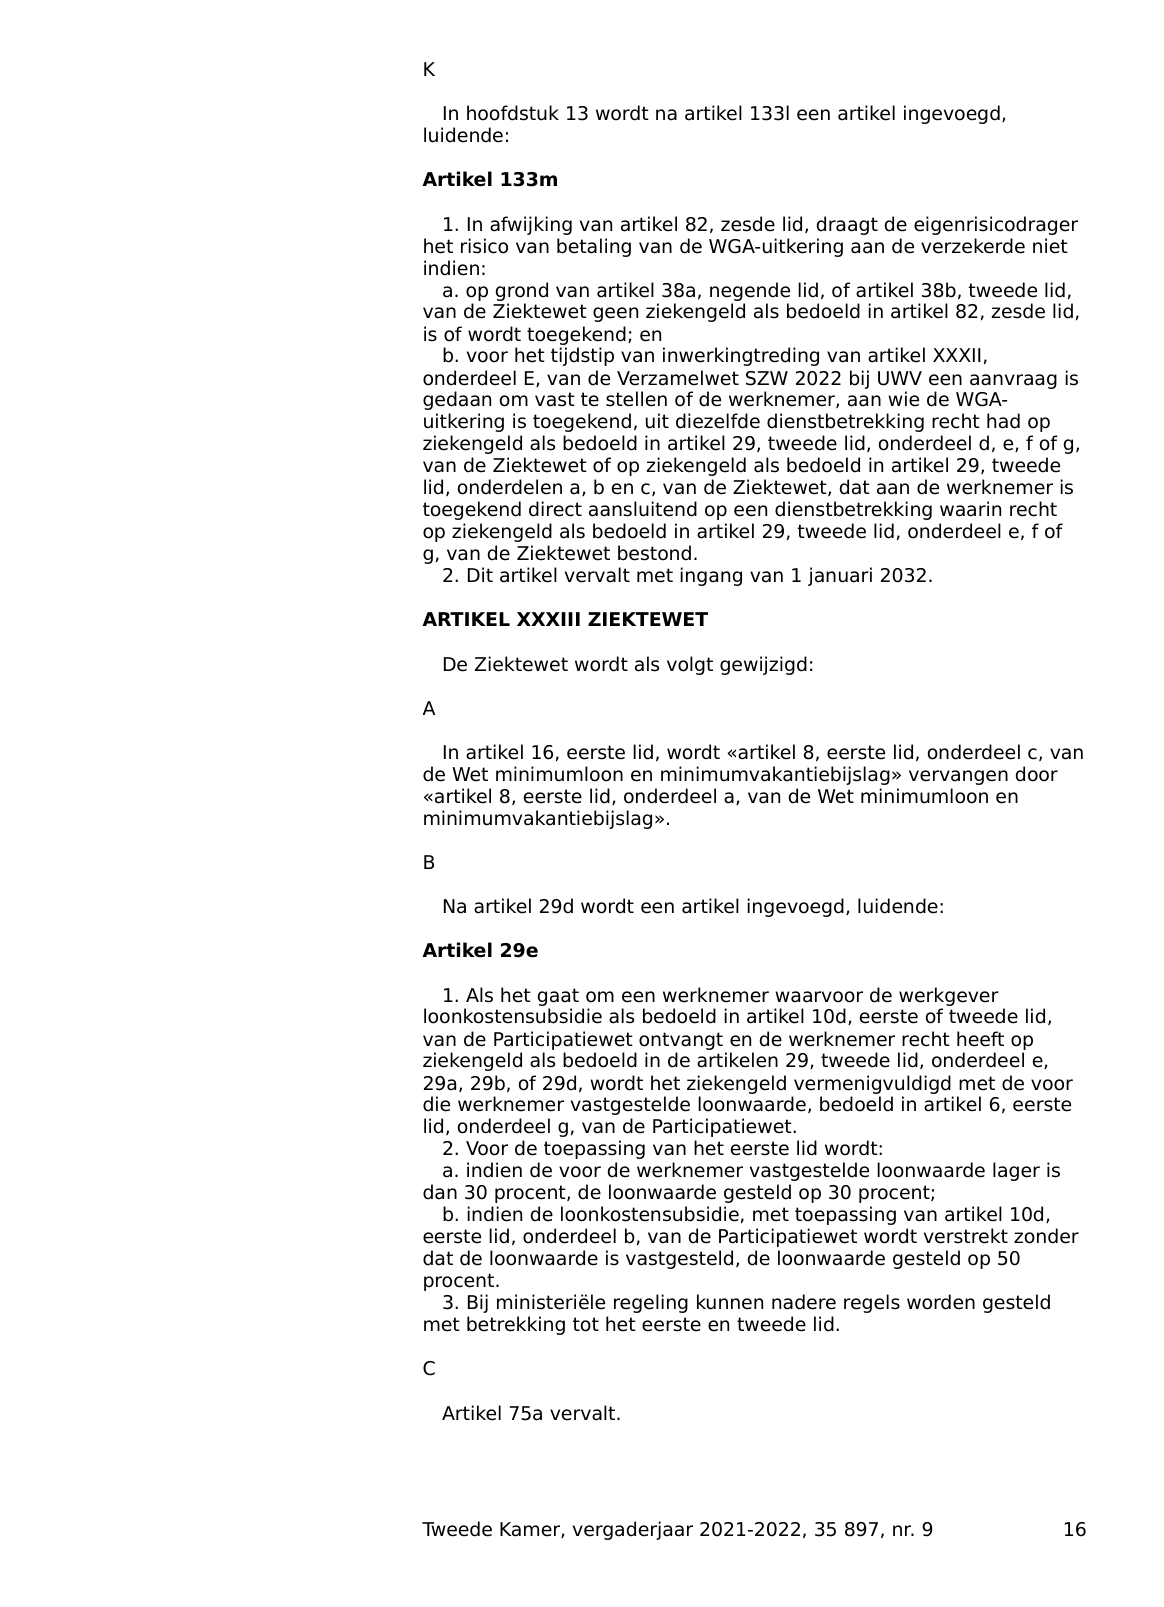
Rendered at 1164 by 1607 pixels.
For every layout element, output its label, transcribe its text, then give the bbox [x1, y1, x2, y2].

text 1. In afwijking van artikel 82, zesde lid, draagt de eigenrisicodrager het risico van betaling van de WGA-uitkering aan de verzekerde niet indien: [422, 213, 1087, 279]
subtitle C [422, 1358, 1087, 1380]
subtitle K [422, 59, 1087, 81]
subtitle A [422, 698, 1087, 720]
text b. voor het tijdstip van inwerkingtreding van artikel XXXII, onderdeel E, van de Verzamelwet SZW 2022 bij UWV een aanvraag is gedaan om vast te stellen of de werknemer, aan wie de WGA-uitkering is toegekend, uit diezelfde dienstbetrekking recht had op ziekengeld als bedoeld in artikel 29, tweede lid, onderdeel d, e, f of g, van de Ziektewet of op ziekengeld als bedoeld in artikel 29, tweede lid, onderdelen a, b en c, van de Ziektewet, dat aan de werknemer is toegekend direct aansluitend op een dienstbetrekking waarin recht op ziekengeld als bedoeld in artikel 29, tweede lid, onderdeel e, f of g, van de Ziektewet bestond. [422, 345, 1087, 565]
subtitle B [422, 852, 1087, 874]
subtitle Artikel 133m [422, 169, 1087, 191]
text Artikel 75a vervalt. [422, 1402, 1087, 1424]
text 3. Bij ministeriële regeling kunnen nadere regels worden gesteld met betrekking tot het eerste en tweede lid. [422, 1292, 1087, 1336]
text 2. Dit artikel vervalt met ingang van 1 januari 2032. [422, 565, 1087, 587]
text a. indien de voor de werknemer vastgestelde loonwaarde lager is dan 30 procent, de loonwaarde gesteld op 30 procent; [422, 1160, 1087, 1204]
text De Ziektewet wordt als volgt gewijzigd: [422, 653, 1087, 676]
subtitle ARTIKEL XXXIII ZIEKTEWET [422, 609, 1087, 631]
subtitle Artikel 29e [422, 940, 1087, 962]
text b. indien de loonkostensubsidie, met toepassing van artikel 10d, eerste lid, onderdeel b, van de Participatiewet wordt verstrekt zonder dat de loonwaarde is vastgesteld, de loonwaarde gesteld op 50 procent. [422, 1204, 1087, 1292]
text 2. Voor de toepassing van het eerste lid wordt: [422, 1138, 1087, 1160]
text Na artikel 29d wordt een artikel ingevoegd, luidende: [422, 896, 1087, 918]
text In artikel 16, eerste lid, wordt «artikel 8, eerste lid, onderdeel c, van de Wet minimumloon en minimumvakantiebijslag» vervangen door «artikel 8, eerste lid, onderdeel a, van de Wet minimumloon en minimumvakantiebijslag». [422, 742, 1087, 830]
text In hoofdstuk 13 wordt na artikel 133l een artikel ingevoegd, luidende: [422, 103, 1087, 147]
text a. op grond van artikel 38a, negende lid, of artikel 38b, tweede lid, van de Ziektewet geen ziekengeld als bedoeld in artikel 82, zesde lid, is of wordt toegekend; en [422, 279, 1087, 345]
text 1. Als het gaat om een werknemer waarvoor de werkgever loonkostensubsidie als bedoeld in artikel 10d, eerste of tweede lid, van de Participatiewet ontvangt en de werknemer recht heeft op ziekengeld als bedoeld in de artikelen 29, tweede lid, onderdeel e, 29a, 29b, of 29d, wordt het ziekengeld vermenigvuldigd met de voor die werknemer vastgestelde loonwaarde, bedoeld in artikel 6, eerste lid, onderdeel g, van de Participatiewet. [422, 984, 1087, 1138]
